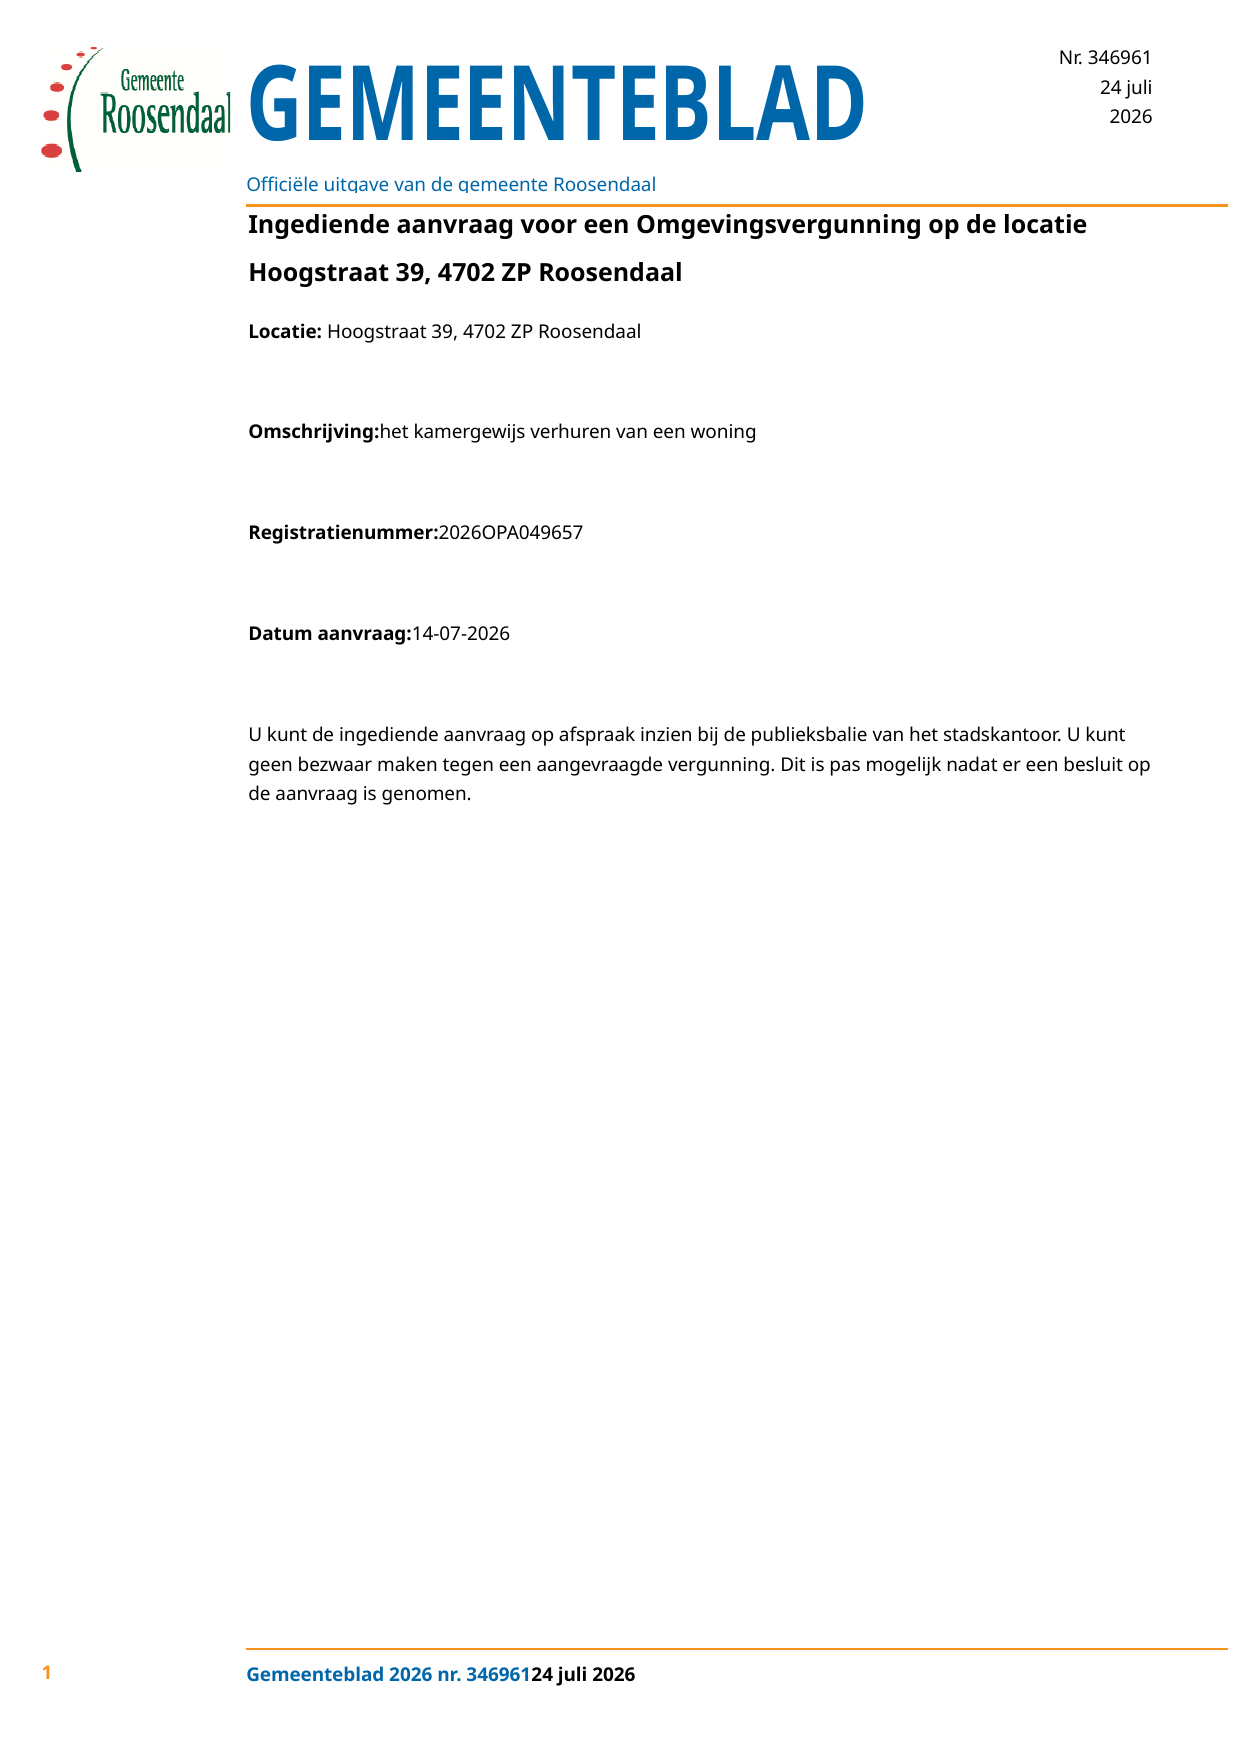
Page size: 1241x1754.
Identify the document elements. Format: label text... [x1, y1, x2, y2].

text U kunt de ingediende aanvraag op afspraak inzien bij de publieksbalie van het stadskantoor. U kunt geen bezwaar maken tegen een aangevraagde vergunning. Dit is pas mogelijk nadat er een besluit op de aanvraag is genomen. [248, 721, 1152, 806]
text Locatie: Hoogstraat 39, 4702 ZP Roosendaal [248, 318, 1152, 344]
text Omschrijving:het kamergewijs verhuren van een woning [248, 419, 1152, 444]
text Registratienummer:2026OPA049657 [248, 519, 1152, 545]
text Datum aanvraag:14-07-2026 [248, 620, 1152, 646]
text Ingediende aanvraag voor een Omgevingsvergunning op de locatie Hoogstraat 39, 4702 ZP Roosendaal [248, 207, 1152, 288]
picture [41, 47, 231, 172]
